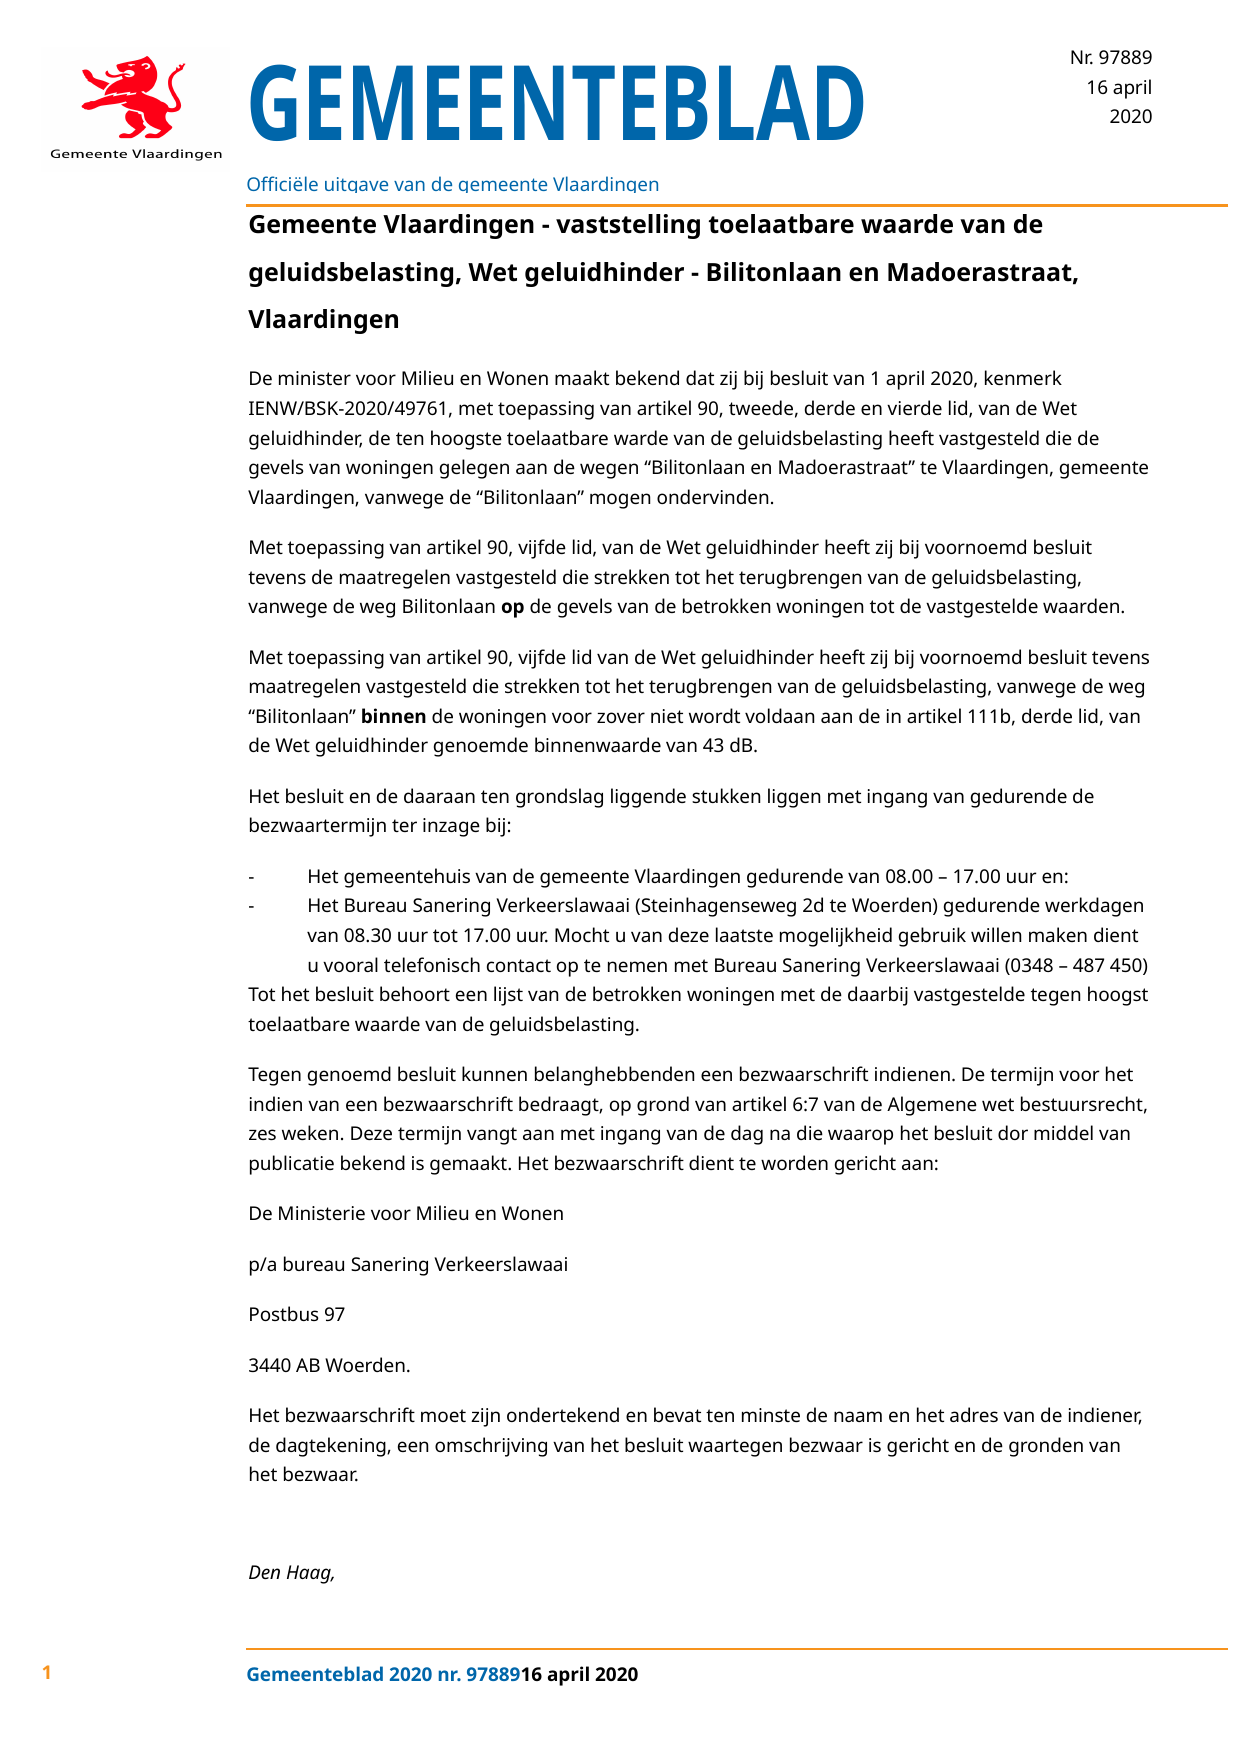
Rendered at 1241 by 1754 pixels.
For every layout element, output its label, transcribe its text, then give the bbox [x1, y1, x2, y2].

text Met toepassing van artikel 90, vijfde lid van de Wet geluidhinder heeft zij bij voornoemd besluit tevens maatregelen vastgesteld die strekken tot het terugbrengen van de geluidsbelasting, vanwege de weg “Bilitonlaan” binnen de woningen voor zover niet wordt voldaan aan de in artikel 111b, derde lid, van de Wet geluidhinder genoemde binnenwaarde van 43 dB. [248, 644, 1152, 758]
text De minister voor Milieu en Wonen maakt bekend dat zij bij besluit van 1 april 2020, kenmerk IENW/BSK-2020/49761, met toepassing van artikel 90, tweede, derde en vierde lid, van de Wet geluidhinder, de ten hoogste toelaatbare warde van de geluidsbelasting heeft vastgesteld die de gevels van woningen gelegen aan de wegen “Bilitonlaan en Madoerastraat” te Vlaardingen, gemeente Vlaardingen, vanwege de “Bilitonlaan” mogen ondervinden. [248, 366, 1152, 509]
text p/a bureau Sanering Verkeerslawaai [248, 1251, 1152, 1277]
text Het bezwaarschrift moet zijn ondertekend en bevat ten minste de naam en het adres van de indiener, de dagtekening, een omschrijving van het besluit waartegen bezwaar is gericht en de gronden van het bezwaar. [248, 1402, 1152, 1487]
list Het Bureau Sanering Verkeerslawaai (Steinhagenseweg 2d te Woerden) gedurende werkdagen van 08.30 uur tot 17.00 uur. Mocht u van deze laatste mogelijkheid gebruik willen maken dient u vooral telefonisch contact op te nemen met Bureau Sanering Verkeerslawaai (0348 – 487 450) [248, 893, 1152, 977]
list Het gemeentehuis van de gemeente Vlaardingen gedurende van 08.00 – 17.00 uur en: [248, 863, 1152, 889]
text Postbus 97 [248, 1301, 1152, 1327]
picture [41, 47, 231, 172]
text De Ministerie voor Milieu en Wonen [248, 1201, 1152, 1226]
text 3440 AB Woerden. [248, 1352, 1152, 1377]
text Met toepassing van artikel 90, vijfde lid, van de Wet geluidhinder heeft zij bij voornoemd besluit tevens de maatregelen vastgesteld die strekken tot het terugbrengen van de geluidsbelasting, vanwege de weg Bilitonlaan op de gevels van de betrokken woningen tot de vastgestelde waarden. [248, 534, 1152, 619]
text Tot het besluit behoort een lijst van de betrokken woningen met de daarbij vastgestelde tegen hoogst toelaatbare waarde van de geluidsbelasting. [248, 981, 1152, 1037]
text Tegen genoemd besluit kunnen belanghebbenden een bezwaarschrift indienen. De termijn voor het indien van een bezwaarschrift bedraagt, op grond van artikel 6:7 van de Algemene wet bestuursrecht, zes weken. Deze termijn vangt aan met ingang van de dag na die waarop het besluit dor middel van publicatie bekend is gemaakt. Het bezwaarschrift dient te worden gericht aan: [248, 1061, 1152, 1176]
text Gemeente Vlaardingen - vaststelling toelaatbare waarde van de geluidsbelasting, Wet geluidhinder - Bilitonlaan en Madoerastraat, Vlaardingen [248, 207, 1152, 336]
text Het besluit en de daaraan ten grondslag liggende stukken liggen met ingang van gedurende de bezwaartermijn ter inzage bij: [248, 783, 1152, 838]
text Den Haag, [248, 1559, 1152, 1585]
